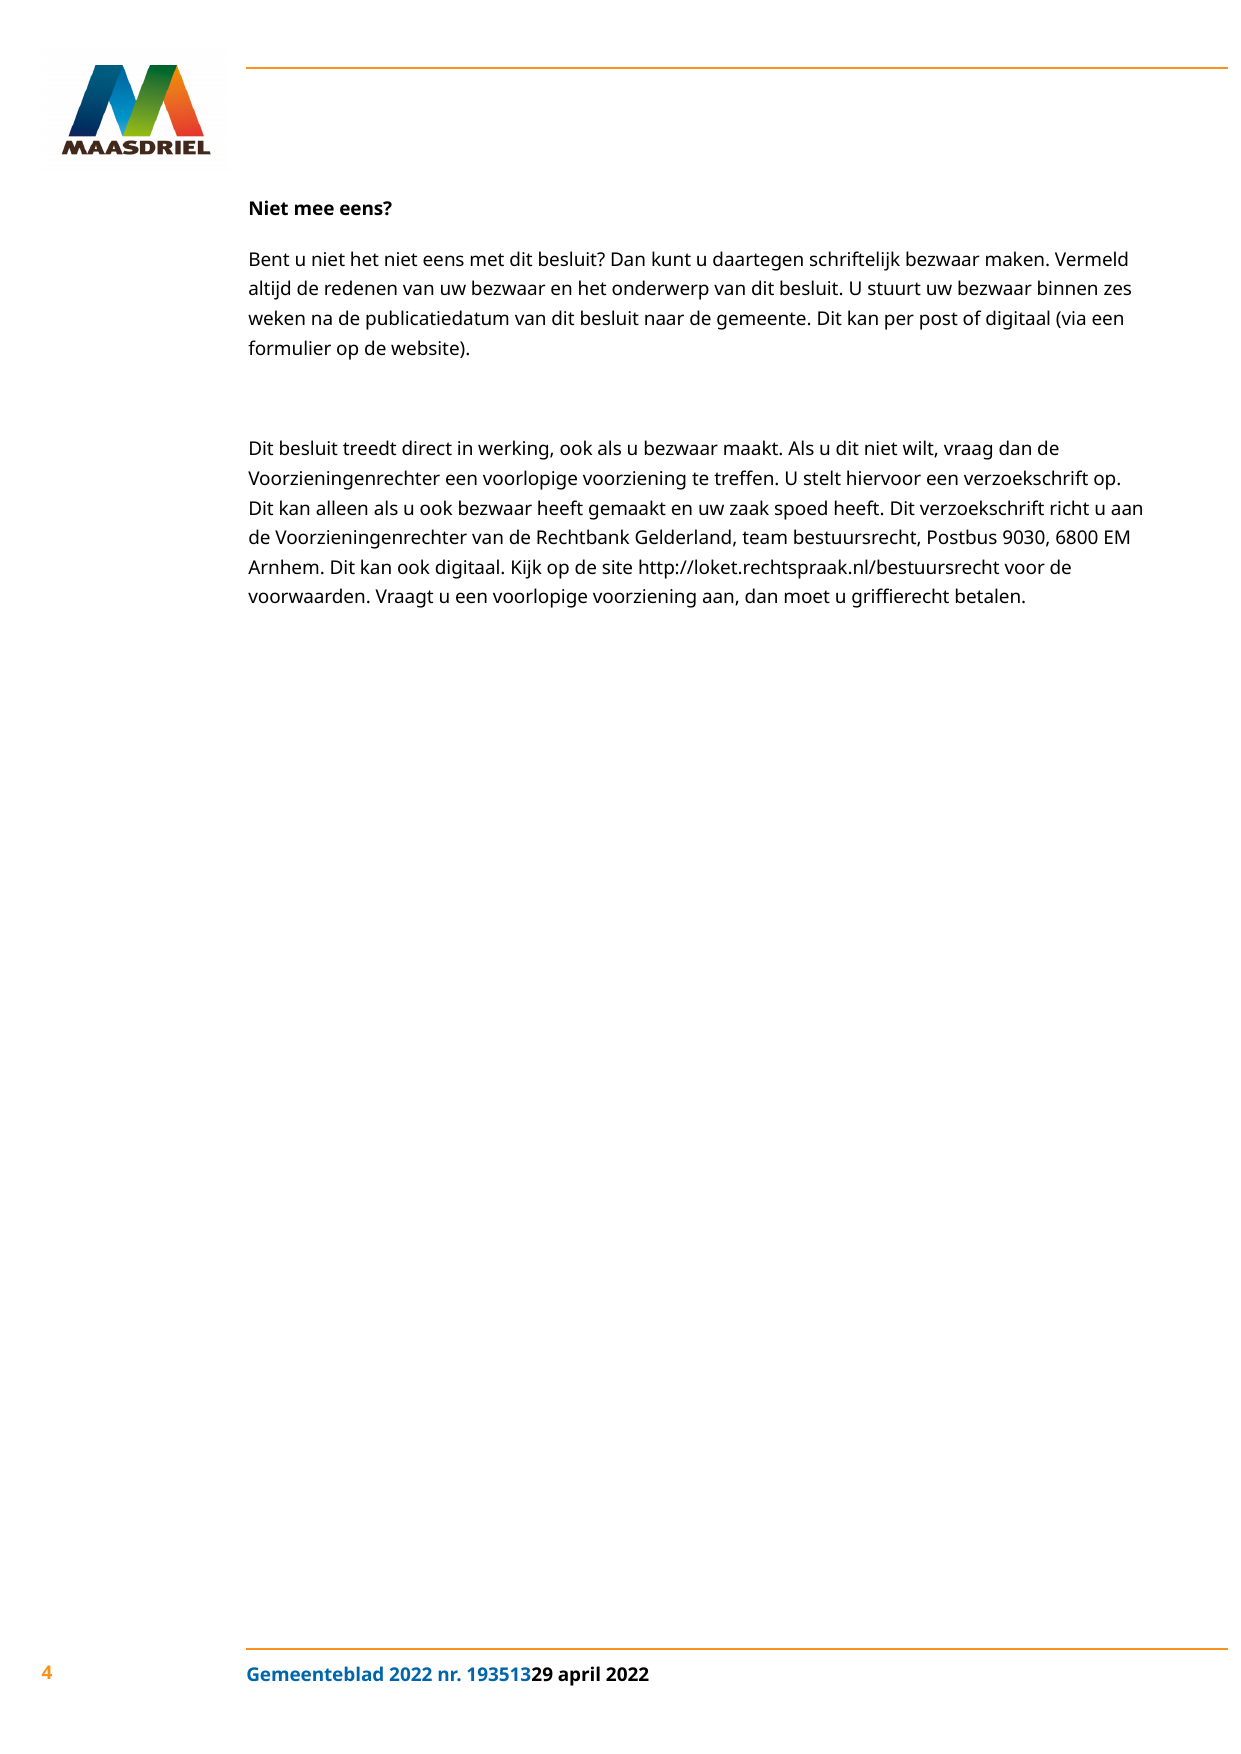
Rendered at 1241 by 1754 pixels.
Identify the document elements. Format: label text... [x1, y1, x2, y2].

picture [41, 47, 231, 172]
text Bent u niet het niet eens met dit besluit? Dan kunt u daartegen schriftelijk bezwaar maken. Vermeld altijd de redenen van uw bezwaar en het onderwerp van dit besluit. U stuurt uw bezwaar binnen zes weken na de publicatiedatum van dit besluit naar de gemeente. Dit kan per post of digitaal (via een formulier op de website). [248, 246, 1152, 361]
text Dit besluit treedt direct in werking, ook als u bezwaar maakt. Als u dit niet wilt, vraag dan de Voorzieningenrechter een voorlopige voorziening te treffen. U stelt hiervoor een verzoekschrift op. Dit kan alleen als u ook bezwaar heeft gemaakt en uw zaak spoed heeft. Dit verzoekschrift richt u aan de Voorzieningenrechter van de Rechtbank Gelderland, team bestuursrecht, Postbus 9030, 6800 EM Arnhem. Dit kan ook digitaal. Kijk op de site http://loket.rechtspraak.nl/bestuursrecht voor de voorwaarden. Vraagt u een voorlopige voorziening aan, dan moet u griffierecht betalen. [248, 436, 1152, 609]
text Niet mee eens? [248, 196, 1152, 221]
